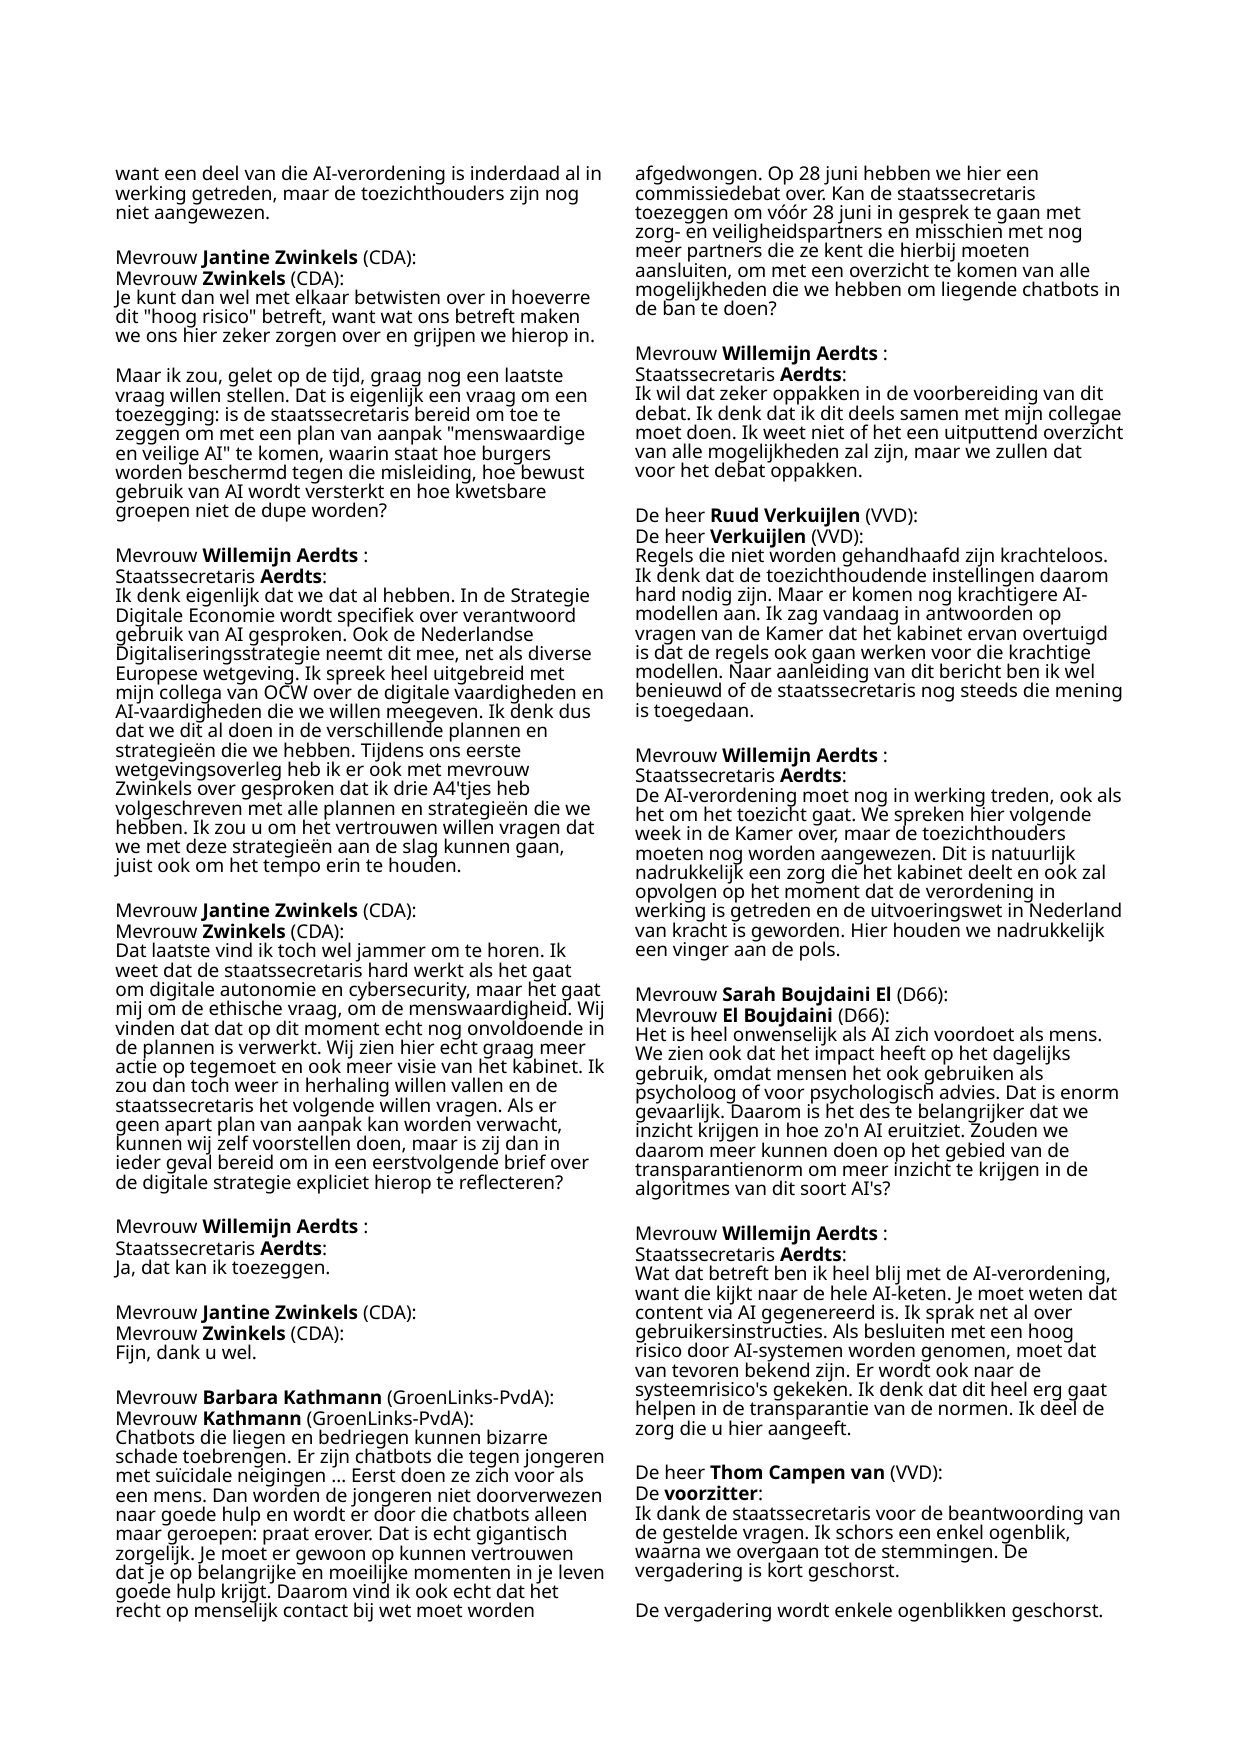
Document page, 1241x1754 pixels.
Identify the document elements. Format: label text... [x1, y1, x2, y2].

text Staatssecretaris Aerdts: [115, 1239, 605, 1259]
text Wat dat betreft ben ik heel blij met de AI-verordening, want die kijkt naar de hele AI-keten. Je moet weten dat content via AI gegenereerd is. Ik sprak net al over gebruikersinstructies. Als besluiten met een hoog risico door AI-systemen worden genomen, moet dat van tevoren bekend zijn. Er wordt ook naar de systeemrisico's gekeken. Ik denk dat dit heel erg gaat helpen in de transparantie van de normen. Ik deel de zorg die u hier aangeeft. [635, 1265, 1125, 1439]
text Mevrouw Sarah Boujdaini El (D66): [635, 981, 1125, 1007]
text Mevrouw Jantine Zwinkels (CDA): [115, 897, 605, 923]
text De heer Verkuijlen (VVD): [635, 528, 1125, 547]
text De heer Ruud Verkuijlen (VVD): [635, 502, 1125, 528]
text Mevrouw Barbara Kathmann (GroenLinks-PvdA): [115, 1384, 605, 1410]
text Mevrouw Zwinkels (CDA): [115, 923, 605, 942]
text De vergadering wordt enkele ogenblikken geschorst. [635, 1602, 1125, 1622]
text Staatssecretaris Aerdts: [115, 568, 605, 587]
text afgedwongen. Op 28 juni hebben we hier een commissiedebat over. Kan de staatssecretaris toezeggen om vóór 28 juni in gesprek te gaan met zorg- en veiligheidspartners en misschien met nog meer partners die ze kent die hierbij moeten aansluiten, om met een overzicht te komen van alle mogelijkheden die we hebben om liegende chatbots in de ban te doen? [635, 165, 1125, 319]
text Chatbots die liegen en bedriegen kunnen bizarre schade toebrengen. Er zijn chatbots die tegen jongeren met suïcidale neigingen … Eerst doen ze zich voor als een mens. Dan worden de jongeren niet doorverwezen naar goede hulp en wordt er door die chatbots alleen maar geroepen: praat erover. Dat is echt gigantisch zorgelijk. Je moet er gewoon op kunnen vertrouwen dat je op belangrijke en moeilijke momenten in je leven goede hulp krijgt. Daarom vind ik ook echt dat het recht op menselijk contact bij wet moet worden [115, 1429, 605, 1622]
text Dat laatste vind ik toch wel jammer om te horen. Ik weet dat de staatssecretaris hard werkt als het gaat om digitale autonomie en cybersecurity, maar het gaat mij om de ethische vraag, om de menswaardigheid. Wij vinden dat dat op dit moment echt nog onvoldoende in de plannen is verwerkt. Wij zien hier echt graag meer actie op tegemoet en ook meer visie van het kabinet. Ik zou dan toch weer in herhaling willen vallen en de staatssecretaris het volgende willen vragen. Als er geen apart plan van aanpak kan worden verwacht, kunnen wij zelf voorstellen doen, maar is zij dan in ieder geval bereid om in een eerstvolgende brief over de digitale strategie expliciet hierop te reflecteren? [115, 942, 605, 1193]
text Fijn, dank u wel. [115, 1344, 605, 1363]
text Ik denk eigenlijk dat we dat al hebben. In de Strategie Digitale Economie wordt specifiek over verantwoord gebruik van AI gesproken. Ook de Nederlandse Digitaliseringsstrategie neemt dit mee, net als diverse Europese wetgeving. Ik spreek heel uitgebreid met mijn collega van OCW over de digitale vaardigheden en AI-vaardigheden die we willen meegeven. Ik denk dus dat we dit al doen in de verschillende plannen en strategieën die we hebben. Tijdens ons eerste wetgevingsoverleg heb ik er ook met mevrouw Zwinkels over gesproken dat ik drie A4'tjes heb volgeschreven met alle plannen en strategieën die we hebben. Ik zou u om het vertrouwen willen vragen dat we met deze strategieën aan de slag kunnen gaan, juist ook om het tempo erin te houden. [115, 587, 605, 877]
text De AI-verordening moet nog in werking treden, ook als het om het toezicht gaat. We spreken hier volgende week in de Kamer over, maar de toezichthouders moeten nog worden aangewezen. Dit is natuurlijk nadrukkelijk een zorg die het kabinet deelt en ook zal opvolgen op het moment dat de verordening in werking is getreden en de uitvoeringswet in Nederland van kracht is geworden. Hier houden we nadrukkelijk een vinger aan de pols. [635, 787, 1125, 960]
text want een deel van die AI-verordening is inderdaad al in werking getreden, maar de toezichthouders zijn nog niet aangewezen. [115, 165, 605, 223]
text Staatssecretaris Aerdts: [635, 366, 1125, 385]
text Ik dank de staatssecretaris voor de beantwoording van de gestelde vragen. Ik schors een enkel ogenblik, waarna we overgaan tot de stemmingen. De vergadering is kort geschorst. [635, 1504, 1125, 1582]
text De voorzitter: [635, 1485, 1125, 1504]
text Mevrouw Zwinkels (CDA): [115, 1324, 605, 1344]
text Staatssecretaris Aerdts: [635, 1246, 1125, 1265]
text Mevrouw Willemijn Aerdts : [115, 542, 605, 568]
text Mevrouw Zwinkels (CDA): [115, 270, 605, 289]
text Staatssecretaris Aerdts: [635, 767, 1125, 787]
text Je kunt dan wel met elkaar betwisten over in hoeverre dit "hoog risico" betreft, want wat ons betreft maken we ons hier zeker zorgen over en grijpen we hierop in. [115, 289, 605, 347]
text Mevrouw El Boujdaini (D66): [635, 1007, 1125, 1026]
text Mevrouw Jantine Zwinkels (CDA): [115, 244, 605, 270]
text Regels die niet worden gehandhaafd zijn krachteloos. Ik denk dat de toezichthoudende instellingen daarom hard nodig zijn. Maar er komen nog krachtigere AI-modellen aan. Ik zag vandaag in antwoorden op vragen van de Kamer dat het kabinet ervan overtuigd is dat de regels ook gaan werken voor die krachtige modellen. Naar aanleiding van dit bericht ben ik wel benieuwd of de staatssecretaris nog steeds die mening is toegedaan. [635, 547, 1125, 721]
text Ja, dat kan ik toezeggen. [115, 1259, 605, 1278]
text Het is heel onwenselijk als AI zich voordoet als mens. We zien ook dat het impact heeft op het dagelijks gebruik, omdat mensen het ook gebruiken als psycholoog of voor psychologisch advies. Dat is enorm gevaarlijk. Daarom is het des te belangrijker dat we inzicht krijgen in hoe zo'n AI eruitziet. Zouden we daarom meer kunnen doen op het gebied van de transparantienorm om meer inzicht te krijgen in de algoritmes van dit soort AI's? [635, 1026, 1125, 1199]
text Mevrouw Willemijn Aerdts : [635, 1220, 1125, 1246]
text Mevrouw Jantine Zwinkels (CDA): [115, 1299, 605, 1324]
text Mevrouw Willemijn Aerdts : [115, 1214, 605, 1239]
text Mevrouw Willemijn Aerdts : [635, 340, 1125, 366]
text Ik wil dat zeker oppakken in de voorbereiding van dit debat. Ik denk dat ik dit deels samen met mijn collegae moet doen. Ik weet niet of het een uitputtend overzicht van alle mogelijkheden zal zijn, maar we zullen dat voor het debat oppakken. [635, 385, 1125, 482]
text De heer Thom Campen van (VVD): [635, 1459, 1125, 1485]
text Mevrouw Kathmann (GroenLinks-PvdA): [115, 1410, 605, 1429]
text Mevrouw Willemijn Aerdts : [635, 742, 1125, 767]
text Maar ik zou, gelet op de tijd, graag nog een laatste vraag willen stellen. Dat is eigenlijk een vraag om een toezegging: is de staatssecretaris bereid om toe te zeggen om met een plan van aanpak "menswaardige en veilige AI" te komen, waarin staat hoe burgers worden beschermd tegen die misleiding, hoe bewust gebruik van AI wordt versterkt en hoe kwetsbare groepen niet de dupe worden? [115, 367, 605, 522]
